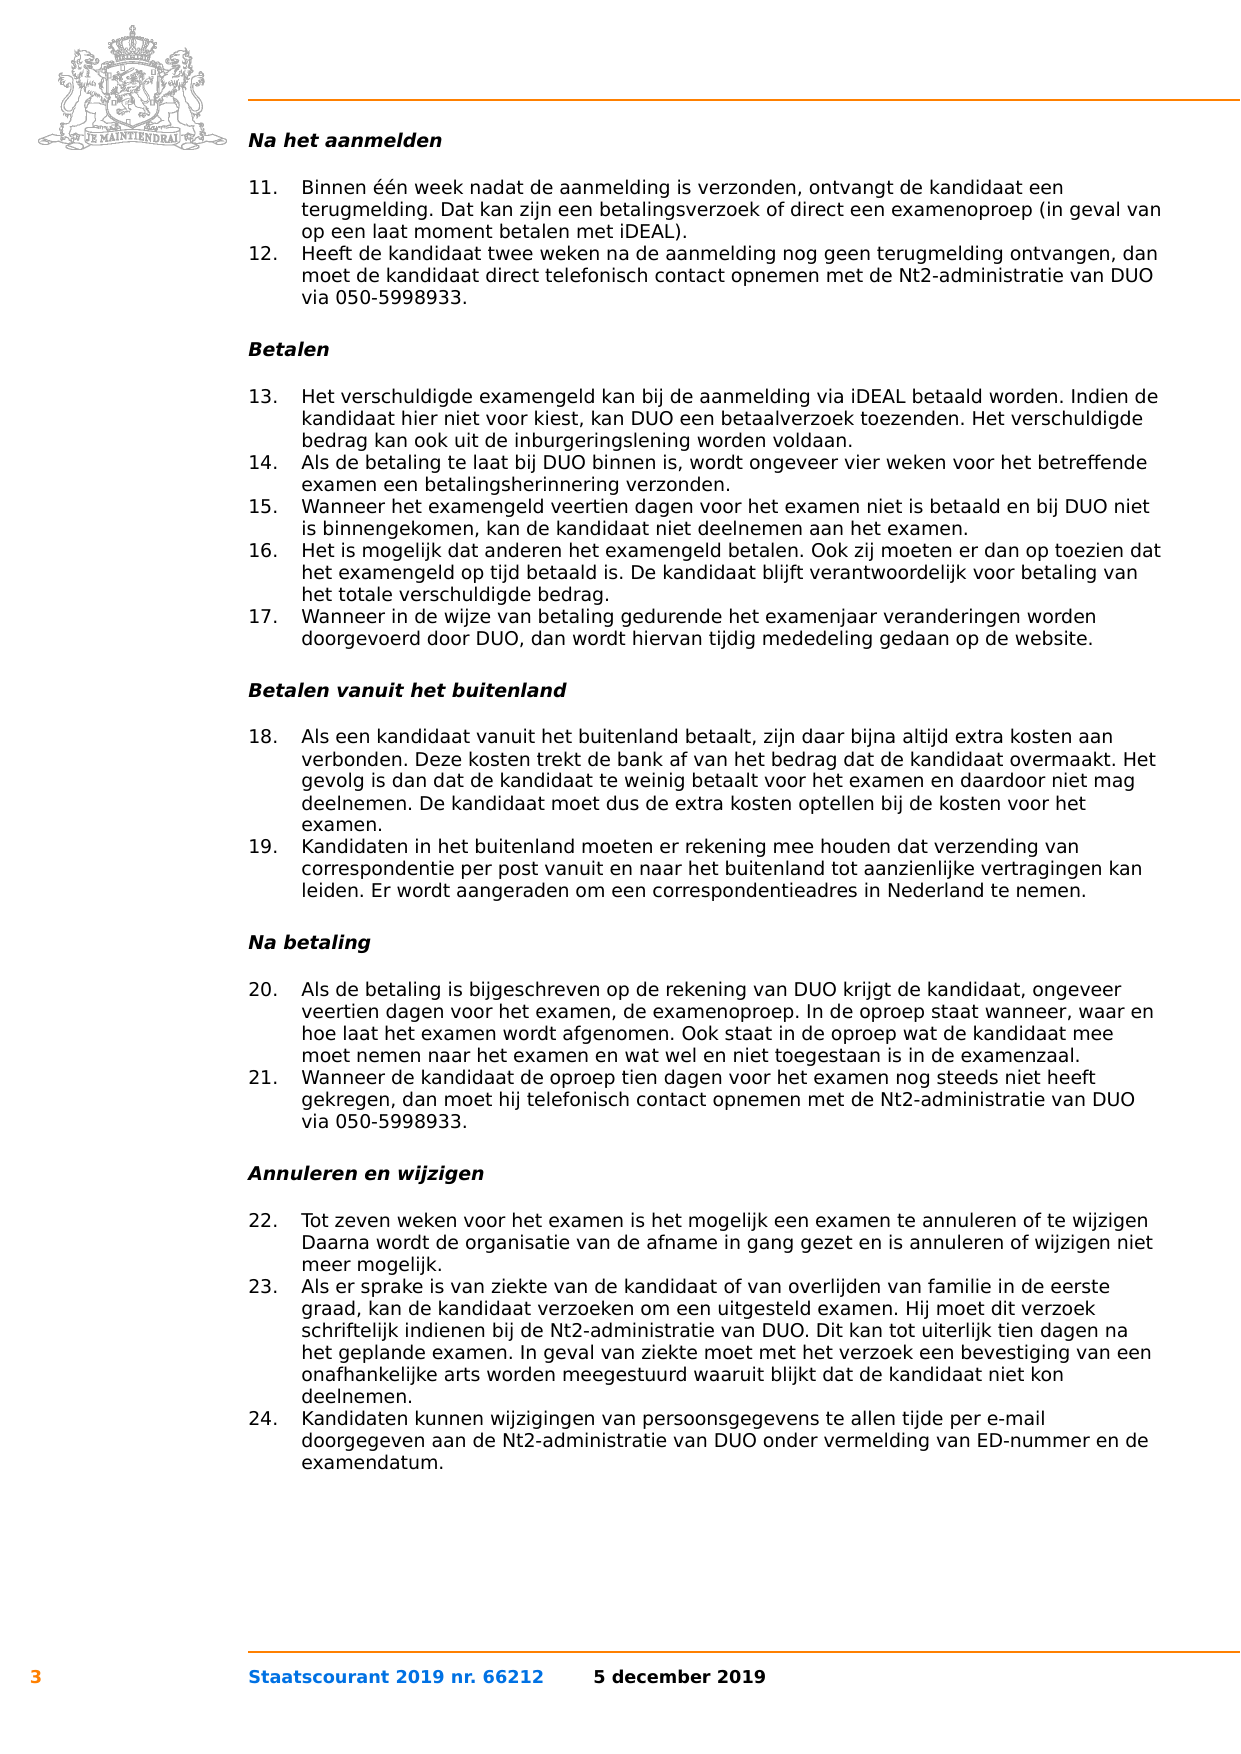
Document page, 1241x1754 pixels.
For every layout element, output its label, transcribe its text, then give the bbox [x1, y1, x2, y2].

text 19. Kandidaten in het buitenland moeten er rekening mee houden dat verzending van correspondentie per post vanuit en naar het buitenland tot aanzienlijke vertragingen kan leiden. Er wordt aangeraden om een correspondentieadres in Nederland te nemen. [248, 836, 1163, 902]
text 12. Heeft de kandidaat twee weken na de aanmelding nog geen terugmelding ontvangen, dan moet de kandidaat direct telefonisch contact opnemen met de Nt2-administratie van DUO via 050-5998933. [248, 243, 1163, 309]
text 21. Wanneer de kandidaat de oproep tien dagen voor het examen nog steeds niet heeft gekregen, dan moet hij telefonisch contact opnemen met de Nt2-administratie van DUO via 050-5998933. [248, 1067, 1163, 1133]
text 14. Als de betaling te laat bij DUO binnen is, wordt ongeveer vier weken voor het betreffende examen een betalingsherinnering verzonden. [248, 452, 1163, 496]
text 11. Binnen één week nadat de aanmelding is verzonden, ontvangt de kandidaat een terugmelding. Dat kan zijn een betalingsverzoek of direct een examenoproep (in geval van op een laat moment betalen met iDEAL). [248, 177, 1163, 243]
text 24. Kandidaten kunnen wijzigingen van persoonsgegevens te allen tijde per e-mail doorgegeven aan de Nt2-administratie van DUO onder vermelding van ED-nummer en de examendatum. [248, 1408, 1163, 1474]
text 20. Als de betaling is bijgeschreven op de rekening van DUO krijgt de kandidaat, ongeveer veertien dagen voor het examen, de examenoproep. In de oproep staat wanneer, waar en hoe laat het examen wordt afgenomen. Ook staat in de oproep wat de kandidaat mee moet nemen naar het examen en wat wel en niet toegestaan is in de examenzaal. [248, 979, 1163, 1067]
text 16. Het is mogelijk dat anderen het examengeld betalen. Ook zij moeten er dan op toezien dat het examengeld op tijd betaald is. De kandidaat blijft verantwoordelijk voor betaling van het totale verschuldigde bedrag. [248, 539, 1163, 606]
text 23. Als er sprake is van ziekte van de kandidaat of van overlijden van familie in de eerste graad, kan de kandidaat verzoeken om een uitgesteld examen. Hij moet dit verzoek schriftelijk indienen bij de Nt2-administratie van DUO. Dit kan tot uiterlijk tien dagen na het geplande examen. In geval van ziekte moet met het verzoek een bevestiging van een onafhankelijke arts worden meegestuurd waaruit blijkt dat de kandidaat niet kon deelnemen. [248, 1276, 1163, 1408]
subtitle Betalen vanuit het buitenland [248, 679, 1163, 701]
subtitle Na het aanmelden [248, 130, 1163, 152]
text 17. Wanneer in de wijze van betaling gedurende het examenjaar veranderingen worden doorgevoerd door DUO, dan wordt hiervan tijdig mededeling gedaan op de website. [248, 606, 1163, 649]
subtitle Betalen [248, 339, 1163, 361]
text 15. Wanneer het examengeld veertien dagen voor het examen niet is betaald en bij DUO niet is binnengekomen, kan de kandidaat niet deelnemen aan het examen. [248, 496, 1163, 539]
text 18. Als een kandidaat vanuit het buitenland betaalt, zijn daar bijna altijd extra kosten aan verbonden. Deze kosten trekt de bank af van het bedrag dat de kandidaat overmaakt. Het gevolg is dan dat de kandidaat te weinig betaalt voor het examen en daardoor niet mag deelnemen. De kandidaat moet dus de extra kosten optellen bij de kosten voor het examen. [248, 726, 1163, 836]
text 22. Tot zeven weken voor het examen is het mogelijk een examen te annuleren of te wijzigen Daarna wordt de organisatie van de afname in gang gezet en is annuleren of wijzigen niet meer mogelijk. [248, 1210, 1163, 1276]
subtitle Na betaling [248, 932, 1163, 954]
picture [38, 25, 227, 150]
subtitle Annuleren en wijzigen [248, 1163, 1163, 1185]
text 13. Het verschuldigde examengeld kan bij de aanmelding via iDEAL betaald worden. Indien de kandidaat hier niet voor kiest, kan DUO een betaalverzoek toezenden. Het verschuldigde bedrag kan ook uit de inburgeringslening worden voldaan. [248, 386, 1163, 452]
